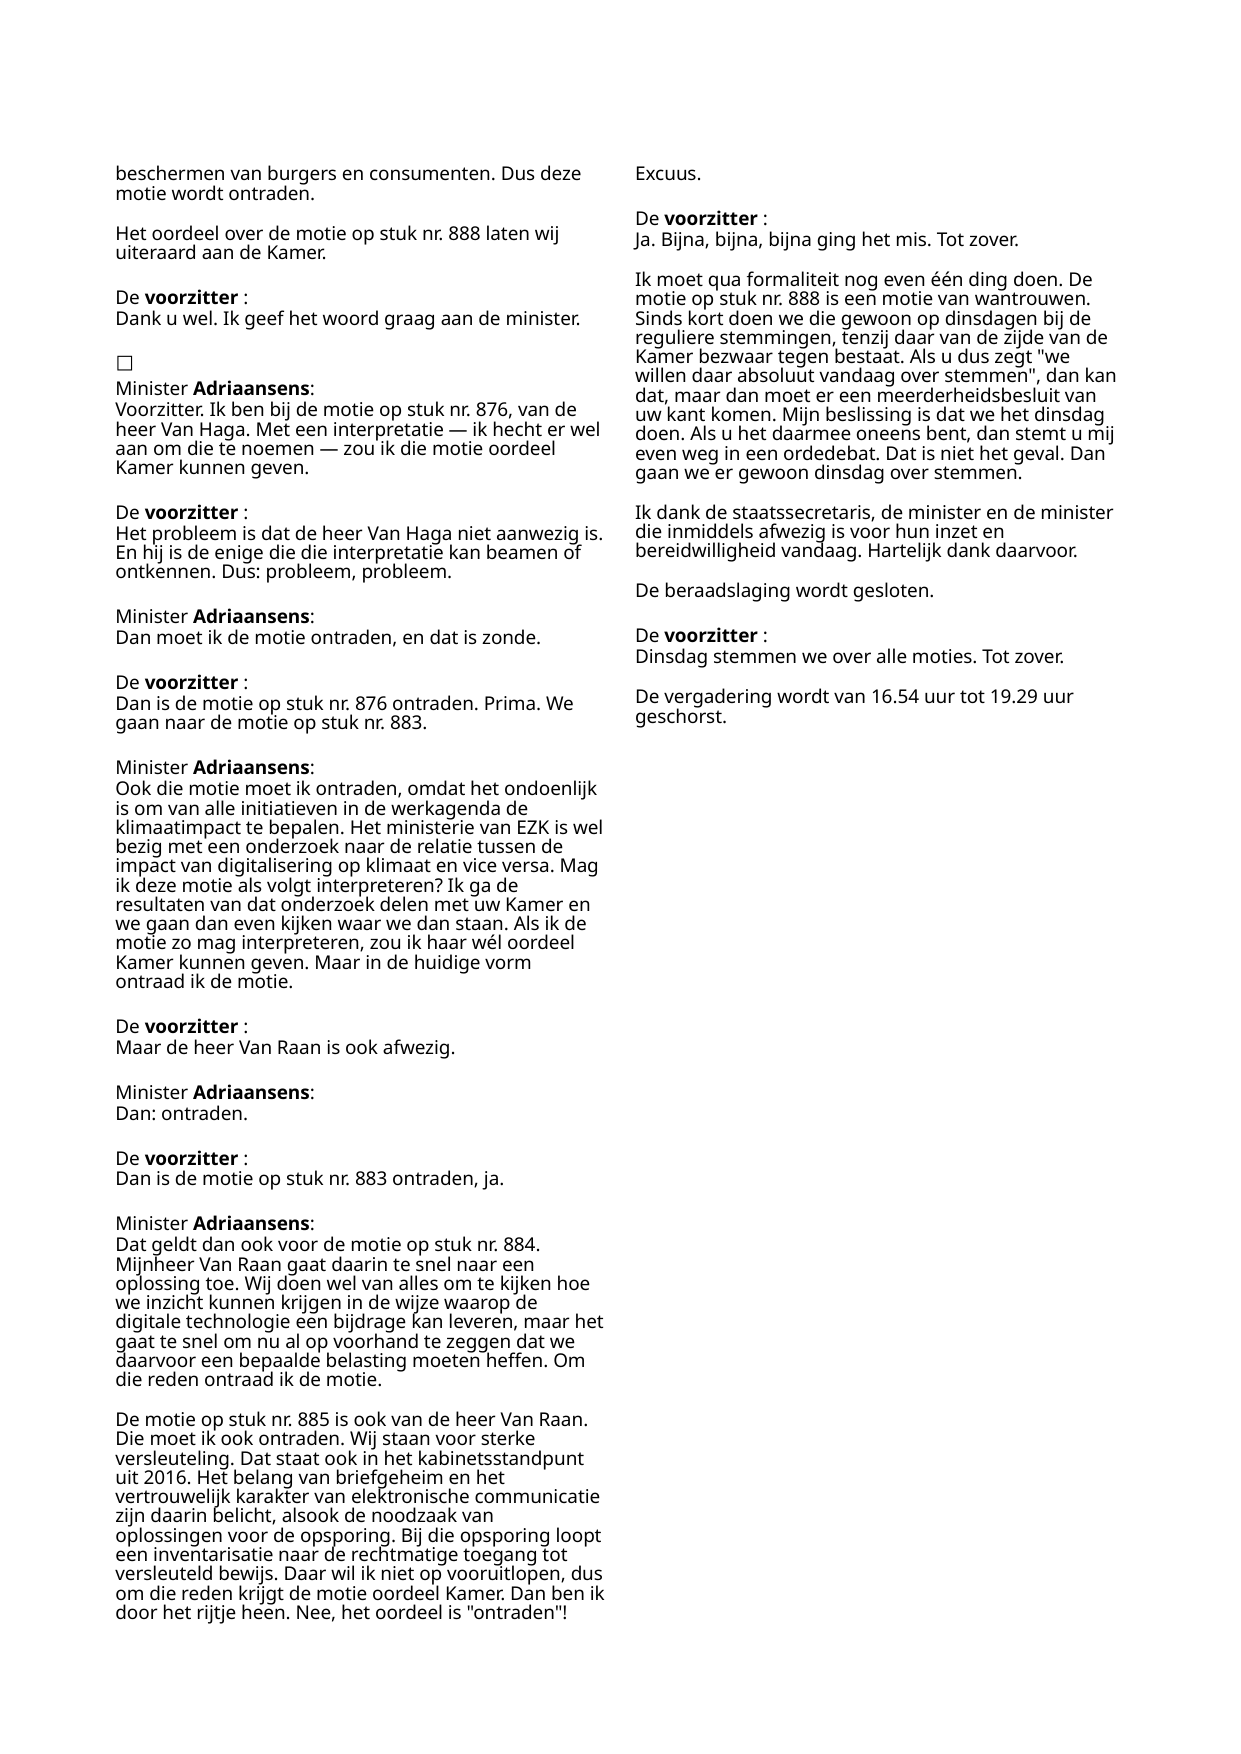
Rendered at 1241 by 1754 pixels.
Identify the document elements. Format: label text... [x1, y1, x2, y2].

text Dan: ontraden. [115, 1104, 605, 1124]
text De beraadslaging wordt gesloten. [635, 582, 1125, 602]
text ⬜ [115, 350, 605, 376]
text Ik dank de staatssecretaris, de minister en de minister die inmiddels afwezig is voor hun inzet en bereidwilligheid vandaag. Hartelijk dank daarvoor. [635, 504, 1125, 562]
text Minister Adriaansens: [115, 1211, 605, 1236]
text De voorzitter : [635, 623, 1125, 648]
text Dan moet ik de motie ontraden, en dat is zonde. [115, 629, 605, 648]
text De vergadering wordt van 16.54 uur tot 19.29 uur geschorst. [635, 688, 1125, 727]
text De voorzitter : [115, 669, 605, 695]
text De voorzitter : [635, 205, 1125, 231]
text Voorzitter. Ik ben bij de motie op stuk nr. 876, van de heer Van Haga. Met een interpretatie — ik hecht er wel aan om die te noemen — zou ik die motie oordeel Kamer kunnen geven. [115, 401, 605, 478]
text Dank u wel. Ik geef het woord graag aan de minister. [115, 310, 605, 329]
text De voorzitter : [115, 1013, 605, 1039]
text Het oordeel over de motie op stuk nr. 888 laten wij uiteraard aan de Kamer. [115, 224, 605, 263]
text Ja. Bijna, bijna, bijna ging het mis. Tot zover. [635, 231, 1125, 250]
text Dat geldt dan ook voor de motie op stuk nr. 884. Mijnheer Van Raan gaat daarin te snel naar een oplossing toe. Wij doen wel van alles om te kijken hoe we inzicht kunnen krijgen in de wijze waarop de digitale technologie een bijdrage kan leveren, maar het gaat te snel om nu al op voorhand te zeggen dat we daarvoor een bepaalde belasting moeten heffen. Om die reden ontraad ik de motie. [115, 1236, 605, 1390]
text De voorzitter : [115, 1145, 605, 1170]
text Het probleem is dat de heer Van Haga niet aanwezig is. En hij is de enige die die interpretatie kan beamen of ontkennen. Dus: probleem, probleem. [115, 525, 605, 583]
text Ik moet qua formaliteit nog even één ding doen. De motie op stuk nr. 888 is een motie van wantrouwen. Sinds kort doen we die gewoon op dinsdagen bij de reguliere stemmingen, tenzij daar van de zijde van de Kamer bezwaar tegen bestaat. Als u dus zegt "we willen daar absoluut vandaag over stemmen", dan kan dat, maar dan moet er een meerderheidsbesluit van uw kant komen. Mijn beslissing is dat we het dinsdag doen. Als u het daarmee oneens bent, dan stemt u mij even weg in een ordedebat. Dat is niet het geval. Dan gaan we er gewoon dinsdag over stemmen. [635, 271, 1125, 483]
text De voorzitter : [115, 499, 605, 525]
text beschermen van burgers en consumenten. Dus deze motie wordt ontraden. [115, 165, 605, 204]
text Minister Adriaansens: [115, 1079, 605, 1104]
text Ook die motie moet ik ontraden, omdat het ondoenlijk is om van alle initiatieven in de werkagenda de klimaatimpact te bepalen. Het ministerie van EZK is wel bezig met een onderzoek naar de relatie tussen de impact van digitalisering op klimaat en vice versa. Mag ik deze motie als volgt interpreteren? Ik ga de resultaten van dat onderzoek delen met uw Kamer en we gaan dan even kijken waar we dan staan. Als ik de motie zo mag interpreteren, zou ik haar wél oordeel Kamer kunnen geven. Maar in de huidige vorm ontraad ik de motie. [115, 780, 605, 992]
text De voorzitter : [115, 284, 605, 310]
text Minister Adriaansens: [115, 603, 605, 629]
text Dan is de motie op stuk nr. 876 ontraden. Prima. We gaan naar de motie op stuk nr. 883. [115, 695, 605, 734]
text Excuus. [635, 165, 1125, 184]
text Minister Adriaansens: [115, 376, 605, 401]
text Minister Adriaansens: [115, 754, 605, 780]
text De motie op stuk nr. 885 is ook van de heer Van Raan. Die moet ik ook ontraden. Wij staan voor sterke versleuteling. Dat staat ook in het kabinetsstandpunt uit 2016. Het belang van briefgeheim en het vertrouwelijk karakter van elektronische communicatie zijn daarin belicht, alsook de noodzaak van oplossingen voor de opsporing. Bij die opsporing loopt een inventarisatie naar de rechtmatige toegang tot versleuteld bewijs. Daar wil ik niet op vooruitlopen, dus om die reden krijgt de motie oordeel Kamer. Dan ben ik door het rijtje heen. Nee, het oordeel is "ontraden"! [115, 1411, 605, 1623]
text Dinsdag stemmen we over alle moties. Tot zover. [635, 648, 1125, 668]
text Dan is de motie op stuk nr. 883 ontraden, ja. [115, 1170, 605, 1190]
text Maar de heer Van Raan is ook afwezig. [115, 1039, 605, 1058]
